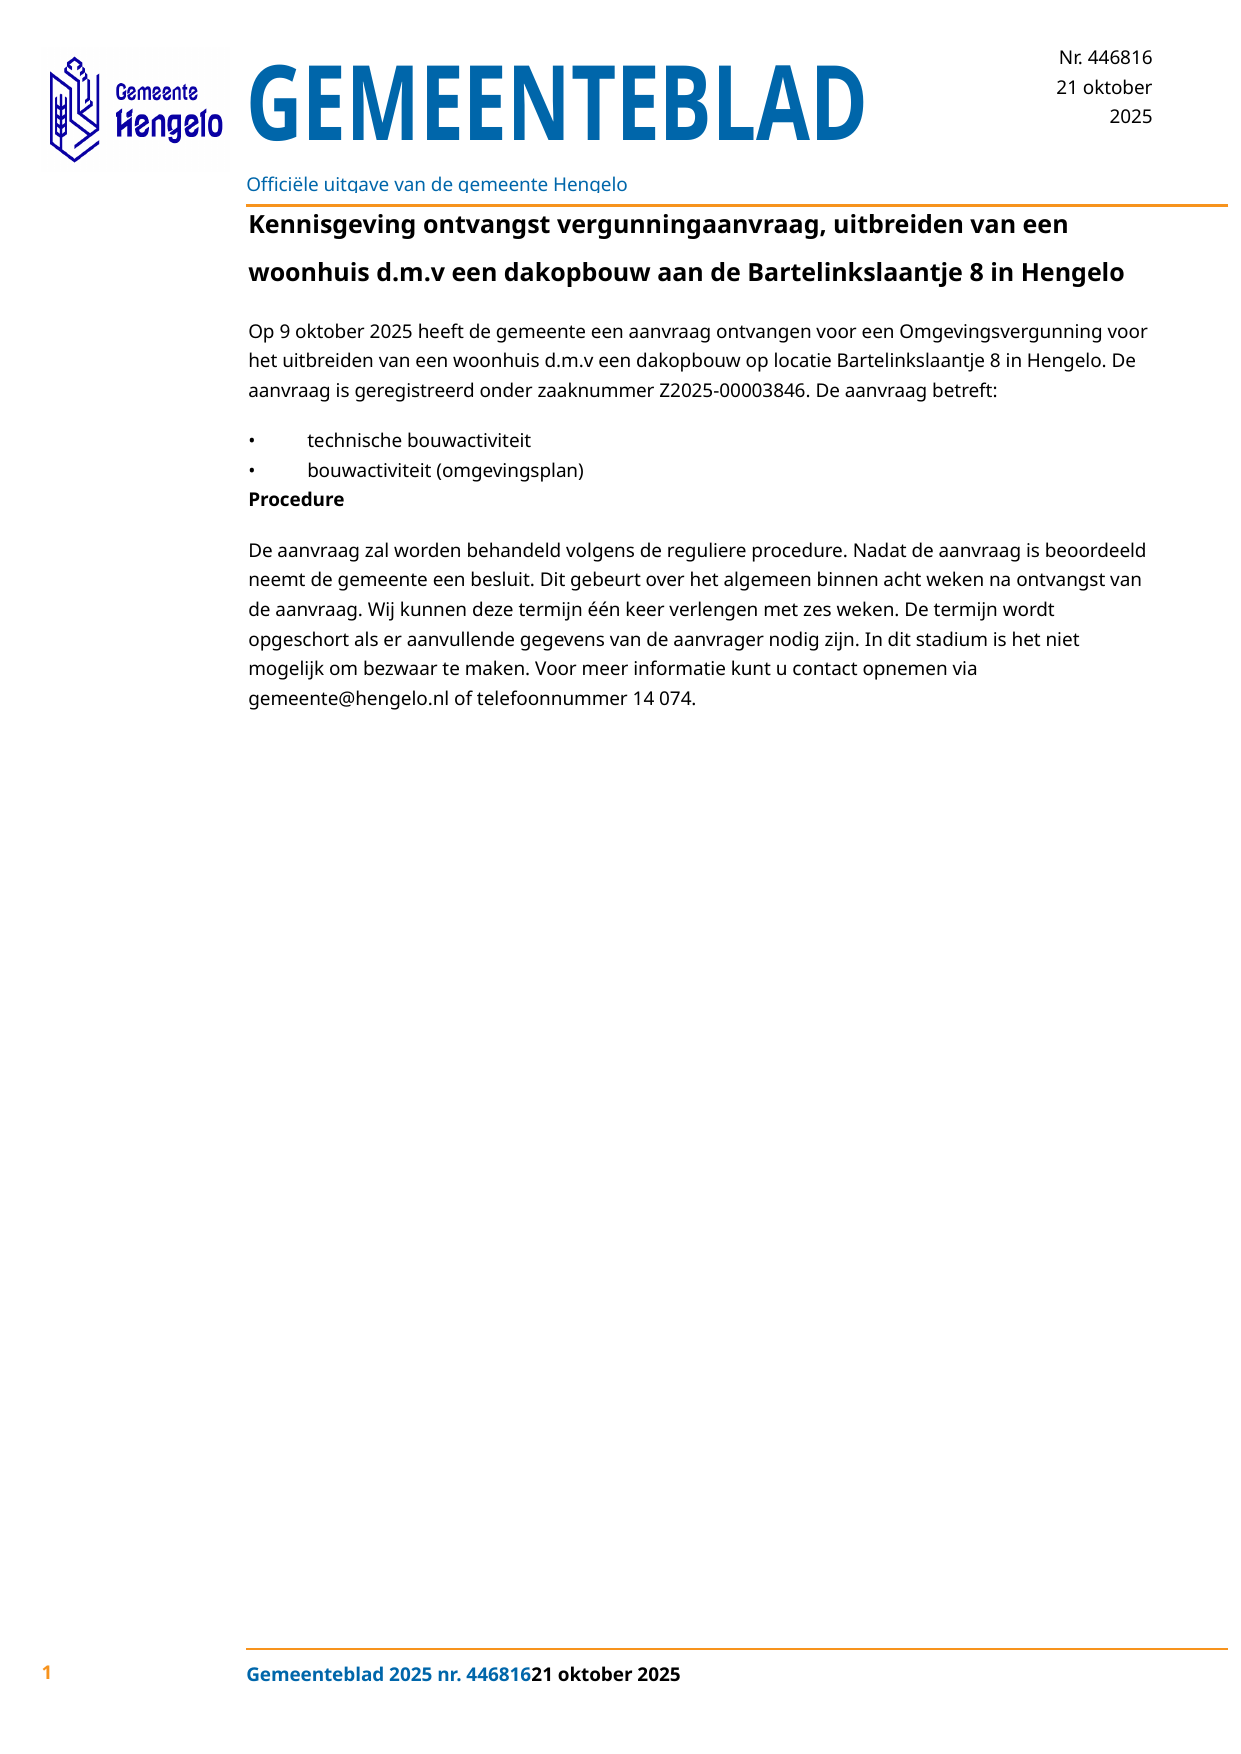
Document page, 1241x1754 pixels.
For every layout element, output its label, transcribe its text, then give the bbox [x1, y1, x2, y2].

text Op 9 oktober 2025 heeft de gemeente een aanvraag ontvangen voor een Omgevingsvergunning voor het uitbreiden van een woonhuis d.m.v een dakopbouw op locatie Bartelinkslaantje 8 in Hengelo. De aanvraag is geregistreerd onder zaaknummer Z2025-00003846. De aanvraag betreft: [248, 318, 1152, 403]
text Procedure [248, 487, 1152, 512]
text Kennisgeving ontvangst vergunningaanvraag, uitbreiden van een woonhuis d.m.v een dakopbouw aan de Bartelinkslaantje 8 in Hengelo [248, 207, 1152, 288]
list bouwactiviteit (omgevingsplan) [248, 457, 1152, 483]
picture [41, 47, 231, 172]
list technische bouwactiviteit [248, 427, 1152, 453]
text De aanvraag zal worden behandeld volgens de reguliere procedure. Nadat de aanvraag is beoordeeld neemt de gemeente een besluit. Dit gebeurt over het algemeen binnen acht weken na ontvangst van de aanvraag. Wij kunnen deze termijn één keer verlengen met zes weken. De termijn wordt opgeschort als er aanvullende gegevens van de aanvrager nodig zijn. In dit stadium is het niet mogelijk om bezwaar te maken. Voor meer informatie kunt u contact opnemen via gemeente@hengelo.nl of telefoonnummer 14 074. [248, 537, 1152, 711]
